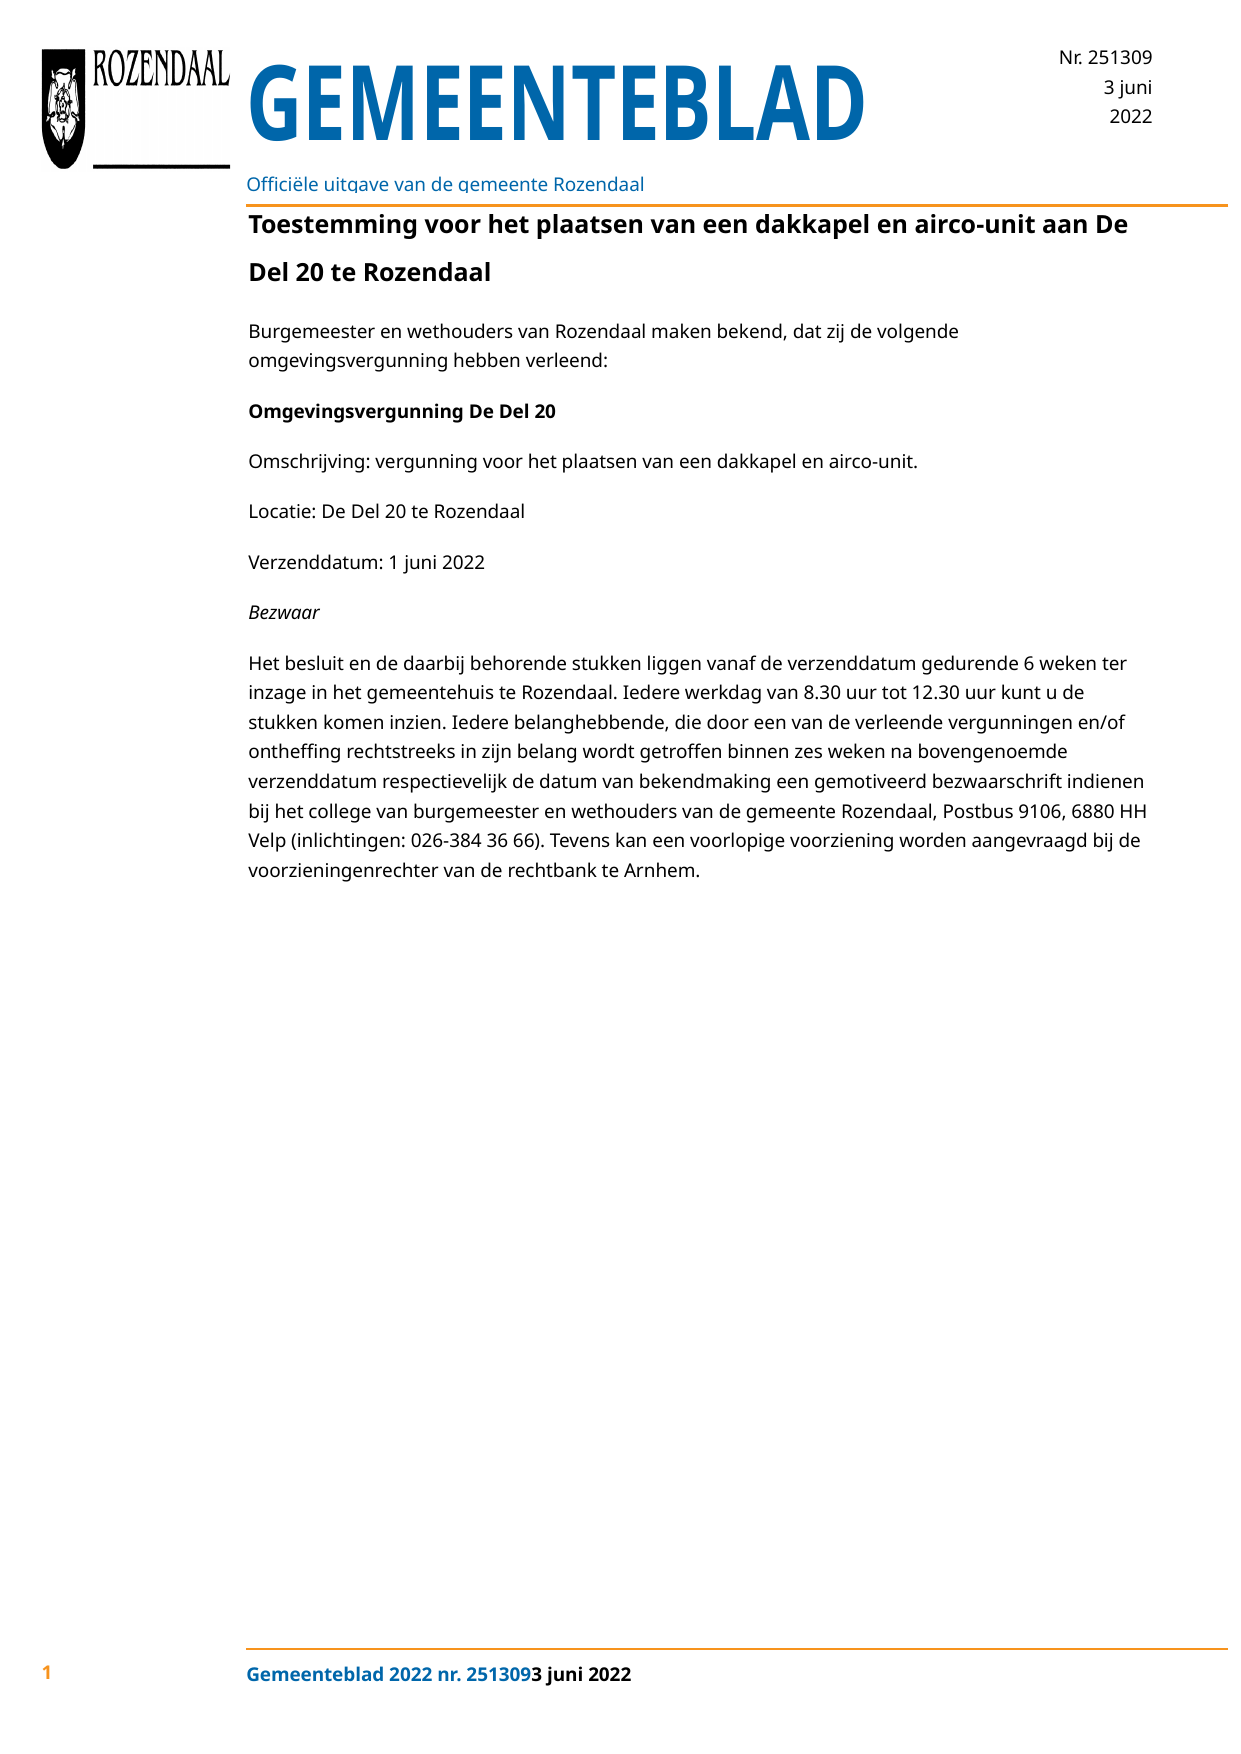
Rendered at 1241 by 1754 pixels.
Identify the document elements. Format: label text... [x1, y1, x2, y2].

text Het besluit en de daarbij behorende stukken liggen vanaf de verzenddatum gedurende 6 weken ter inzage in het gemeentehuis te Rozendaal. Iedere werkdag van 8.30 uur tot 12.30 uur kunt u de stukken komen inzien. Iedere belanghebbende, die door een van de verleende vergunningen en/of ontheffing rechtstreeks in zijn belang wordt getroffen binnen zes weken na bovengenoemde verzenddatum respectievelijk de datum van bekendmaking een gemotiveerd bezwaarschrift indienen bij het college van burgemeester en wethouders van de gemeente Rozendaal, Postbus 9106, 6880 HH Velp (inlichtingen: 026-384 36 66). Tevens kan een voorlopige voorziening worden aangevraagd bij de voorzieningenrechter van de rechtbank te Arnhem. [248, 650, 1152, 883]
text Bezwaar [248, 599, 1152, 625]
text Burgemeester en wethouders van Rozendaal maken bekend, dat zij de volgende omgevingsvergunning hebben verleend: [248, 318, 1152, 373]
picture [41, 47, 231, 172]
text Locatie: De Del 20 te Rozendaal [248, 499, 1152, 524]
text Verzenddatum: 1 juni 2022 [248, 549, 1152, 575]
text Toestemming voor het plaatsen van een dakkapel en airco-unit aan De Del 20 te Rozendaal [248, 207, 1152, 288]
text Omschrijving: vergunning voor het plaatsen van een dakkapel en airco-unit. [248, 448, 1152, 474]
text Omgevingsvergunning De Del 20 [248, 398, 1152, 424]
